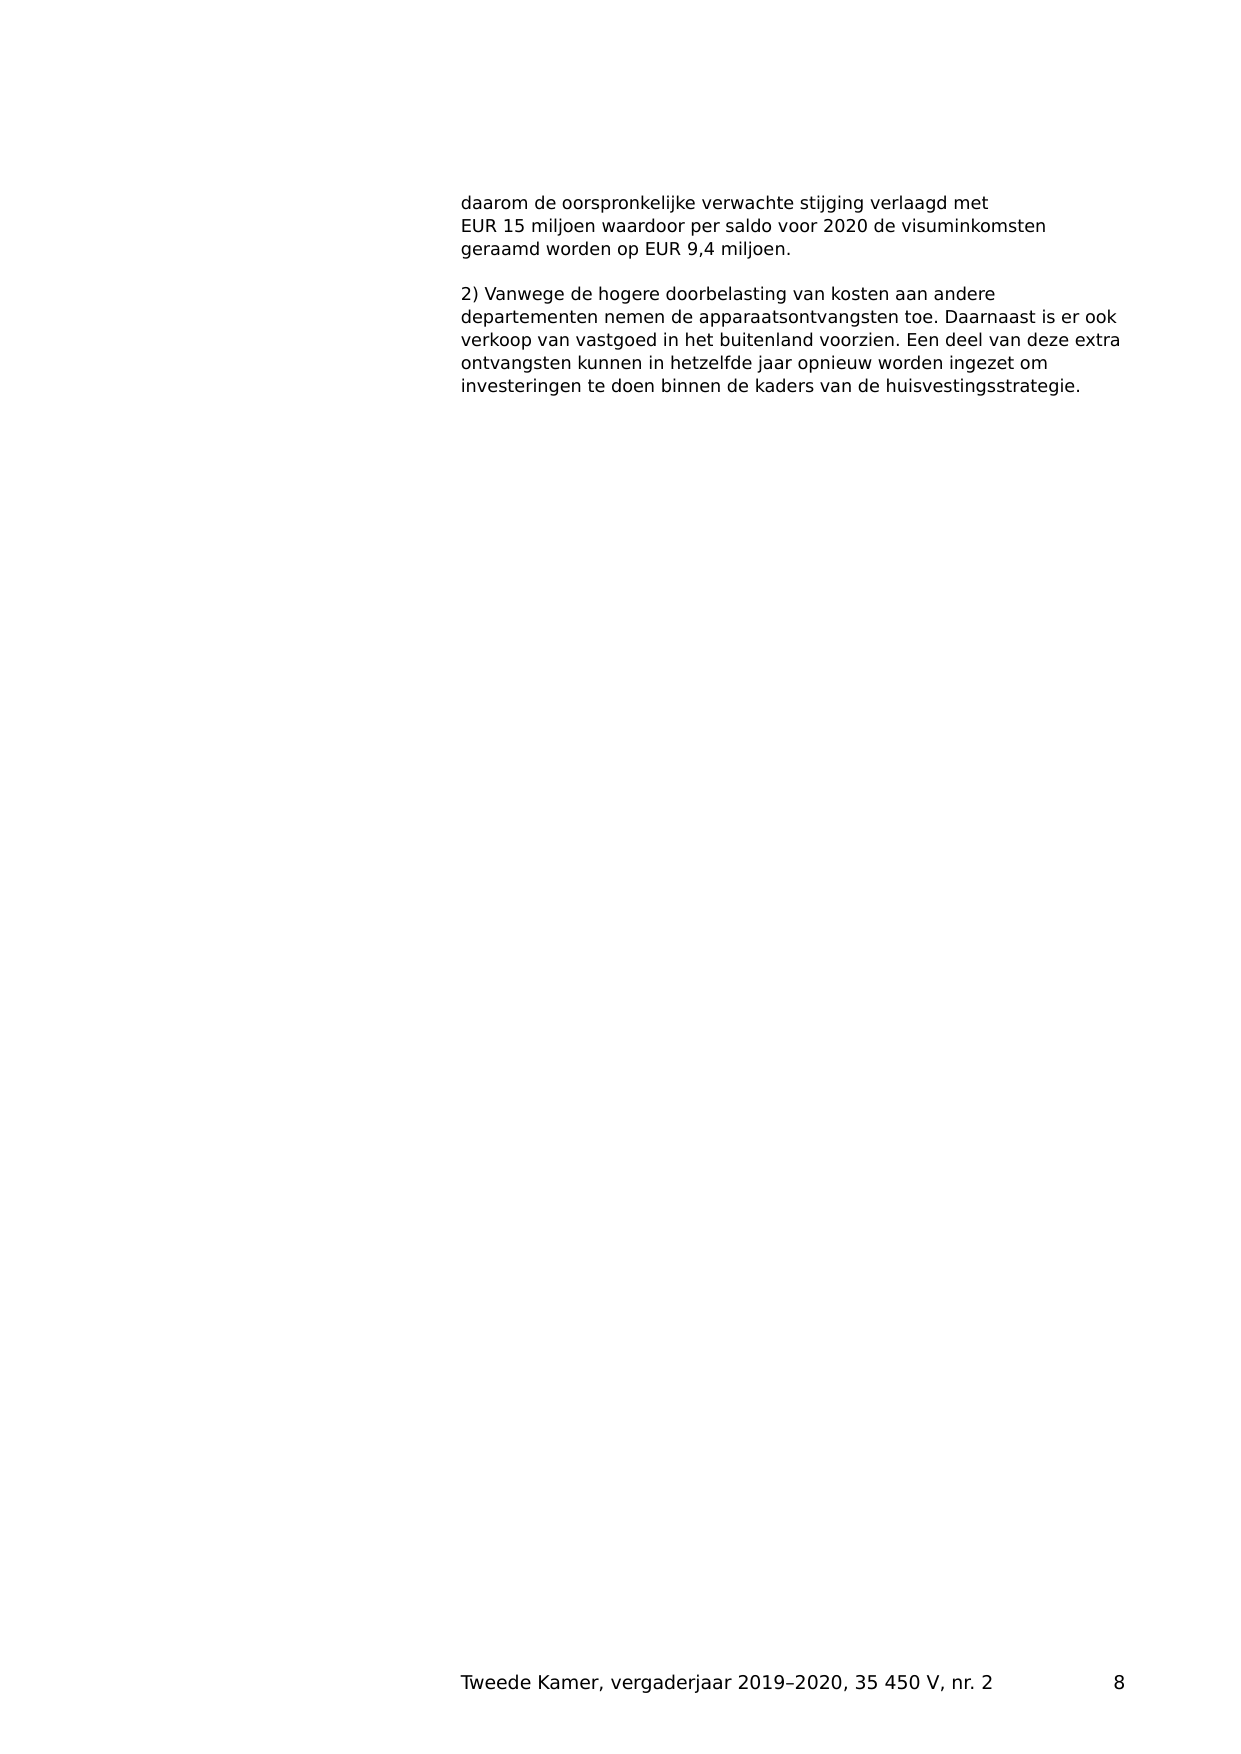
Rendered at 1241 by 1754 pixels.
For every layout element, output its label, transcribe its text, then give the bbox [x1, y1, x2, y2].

text daarom de oorspronkelijke verwachte stijging verlaagd met EUR 15 miljoen waardoor per saldo voor 2020 de visuminkomsten geraamd worden op EUR 9,4 miljoen. [461, 191, 1125, 259]
text 2) Vanwege de hogere doorbelasting van kosten aan andere departementen nemen de apparaatsontvangsten toe. Daarnaast is er ook verkoop van vastgoed in het buitenland voorzien. Een deel van deze extra ontvangsten kunnen in hetzelfde jaar opnieuw worden ingezet om investeringen te doen binnen de kaders van de huisvestingsstrategie. [461, 282, 1125, 397]
